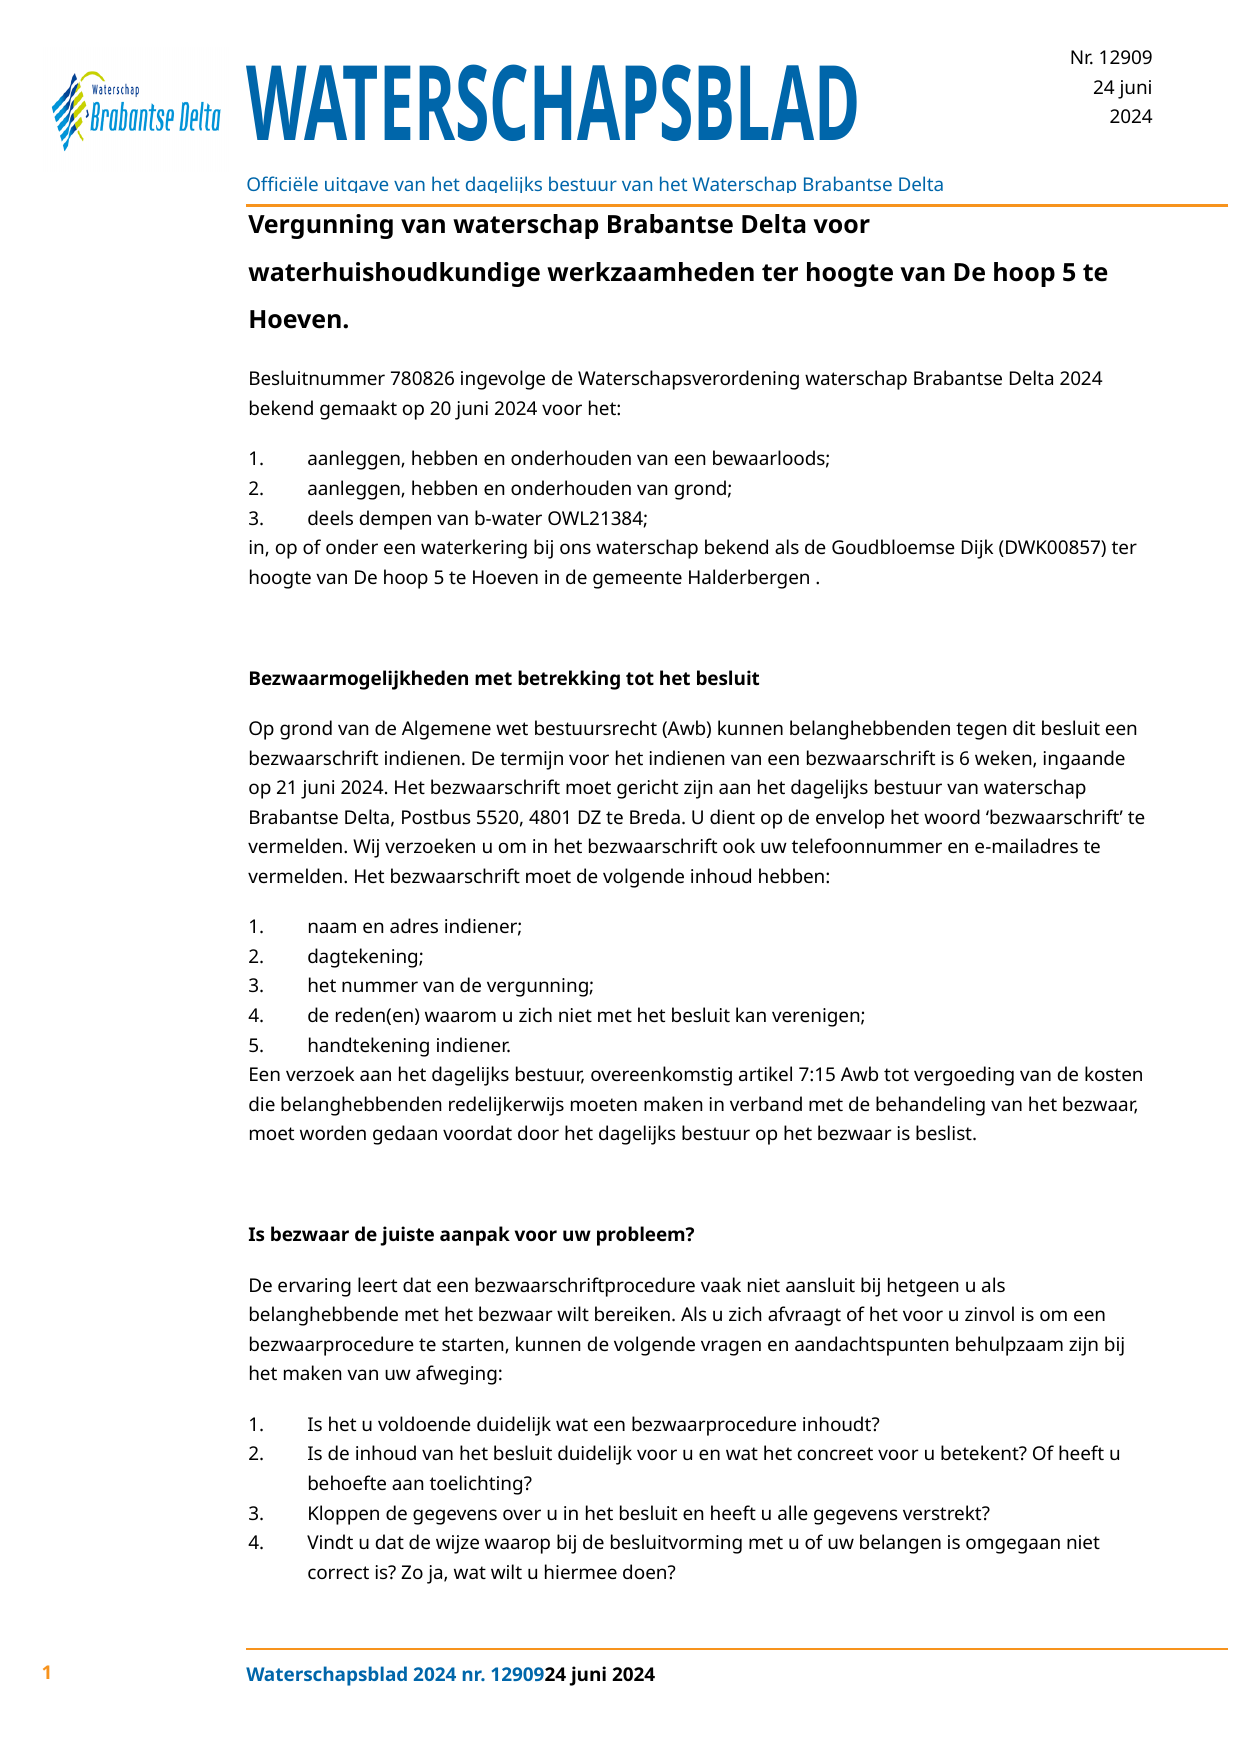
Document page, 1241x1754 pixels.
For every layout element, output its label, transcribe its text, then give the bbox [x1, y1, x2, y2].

text De ervaring leert dat een bezwaarschriftprocedure vaak niet aansluit bij hetgeen u als belanghebbende met het bezwaar wilt bereiken. Als u zich afvraagt of het voor u zinvol is om een bezwaarprocedure te starten, kunnen de volgende vragen en aandachtspunten behulpzaam zijn bij het maken van uw afweging: [248, 1272, 1152, 1386]
text Besluitnummer 780826 ingevolge de Waterschapsverordening waterschap Brabantse Delta 2024 bekend gemaakt op 20 juni 2024 voor het: [248, 366, 1152, 421]
list Vindt u dat de wijze waarop bij de besluitvorming met u of uw belangen is omgegaan niet correct is? Zo ja, wat wilt u hiermee doen? [248, 1529, 1152, 1584]
list aanleggen, hebben en onderhouden van een bewaarloods; [248, 446, 1152, 471]
picture [41, 47, 231, 172]
text Is bezwaar de juiste aanpak voor uw probleem? [248, 1221, 1152, 1247]
list aanleggen, hebben en onderhouden van grond; [248, 475, 1152, 501]
list Is de inhoud van het besluit duidelijk voor u en wat het concreet voor u betekent? Of heeft u behoefte aan toelichting? [248, 1441, 1152, 1496]
list naam en adres indiener; [248, 913, 1152, 939]
list het nummer van de vergunning; [248, 973, 1152, 998]
text Een verzoek aan het dagelijks bestuur, overeenkomstig artikel 7:15 Awb tot vergoeding van de kosten die belanghebbenden redelijkerwijs moeten maken in verband met de behandeling van het bezwaar, moet worden gedaan voordat door het dagelijks bestuur op het bezwaar is beslist. [248, 1061, 1152, 1146]
text Bezwaarmogelijkheden met betrekking tot het besluit [248, 665, 1152, 690]
list de reden(en) waarom u zich niet met het besluit kan verenigen; [248, 1002, 1152, 1028]
text in, op of onder een waterkering bij ons waterschap bekend als de Goudbloemse Dijk (DWK00857) ter hoogte van De hoop 5 te Hoeven in de gemeente Halderbergen . [248, 534, 1152, 589]
list Kloppen de gegevens over u in het besluit en heeft u alle gegevens verstrekt? [248, 1500, 1152, 1525]
text Vergunning van waterschap Brabantse Delta voor waterhuishoudkundige werkzaamheden ter hoogte van De hoop 5 te Hoeven. [248, 207, 1152, 336]
list handtekening indiener. [248, 1032, 1152, 1057]
list deels dempen van b-water OWL21384; [248, 505, 1152, 530]
text Op grond van de Algemene wet bestuursrecht (Awb) kunnen belanghebbenden tegen dit besluit een bezwaarschrift indienen. De termijn voor het indienen van een bezwaarschrift is 6 weken, ingaande op 21 juni 2024. Het bezwaarschrift moet gericht zijn aan het dagelijks bestuur van waterschap Brabantse Delta, Postbus 5520, 4801 DZ te Breda. U dient op de envelop het woord ‘bezwaarschrift’ te vermelden. Wij verzoeken u om in het bezwaarschrift ook uw telefoonnummer en e‑mailadres te vermelden. Het bezwaarschrift moet de volgende inhoud hebben: [248, 715, 1152, 889]
list dagtekening; [248, 943, 1152, 969]
list Is het u voldoende duidelijk wat een bezwaarprocedure inhoudt? [248, 1411, 1152, 1437]
